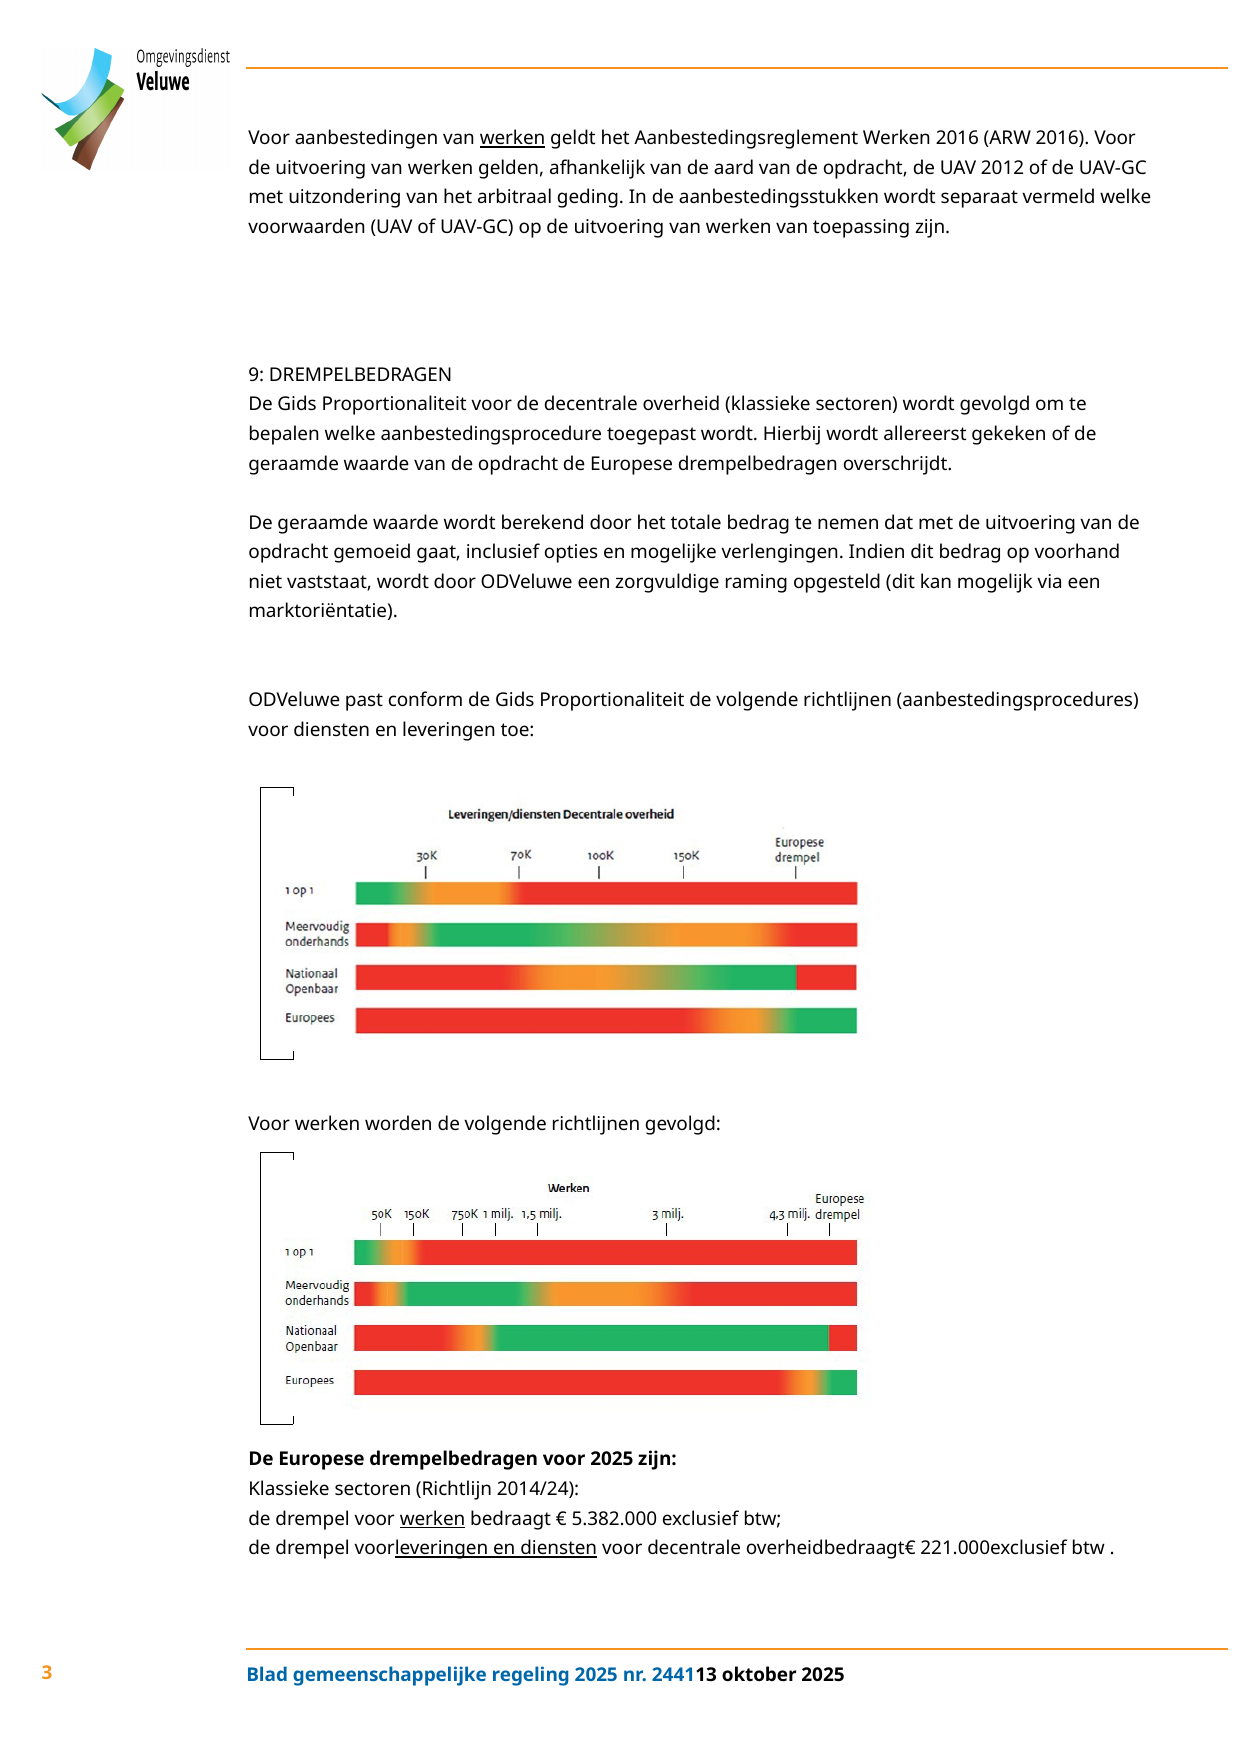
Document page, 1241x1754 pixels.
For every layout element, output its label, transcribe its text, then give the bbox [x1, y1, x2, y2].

text Voor werken worden de volgende richtlijnen gevolgd: [248, 1110, 1152, 1136]
text Klassieke sectoren (Richtlijn 2014/24): [248, 1475, 1152, 1501]
text de drempel voorleveringen en diensten voor decentrale overheidbedraagt€ 221.000exclusief btw . [248, 1534, 1152, 1560]
picture [268, 1160, 888, 1416]
picture [268, 796, 873, 1051]
picture [41, 47, 231, 172]
text De geraamde waarde wordt berekend door het totale bedrag te nemen dat met de uitvoering van de opdracht gemoeid gaat, inclusief opties en mogelijke verlengingen. Indien dit bedrag op voorhand niet vaststaat, wordt door ODVeluwe een zorgvuldige raming opgesteld (dit kan mogelijk via een marktoriëntatie). [248, 509, 1152, 623]
text ODVeluwe past conform de Gids Proportionaliteit de volgende richtlijnen (aanbestedingsprocedures) voor diensten en leveringen toe: [248, 686, 1152, 742]
text de drempel voor werken bedraagt € 5.382.000 exclusief btw; [248, 1505, 1152, 1531]
text 9: DREMPELBEDRAGEN [248, 361, 1152, 387]
text De Gids Proportionaliteit voor de decentrale overheid (klassieke sectoren) wordt gevolgd om te bepalen welke aanbestedingsprocedure toegepast wordt. Hierbij wordt allereerst gekeken of de geraamde waarde van de opdracht de Europese drempelbedragen overschrijdt. [248, 391, 1152, 476]
text Voor aanbestedingen van werken geldt het Aanbestedingsreglement Werken 2016 (ARW 2016). Voor de uitvoering van werken gelden, afhankelijk van de aard van de opdracht, de UAV 2012 of de UAV-GC met uitzondering van het arbitraal geding. In de aanbestedingsstukken wordt separaat vermeld welke voorwaarden (UAV of UAV-GC) op de uitvoering van werken van toepassing zijn. [248, 124, 1152, 239]
text De Europese drempelbedragen voor 2025 zijn: [248, 1446, 1152, 1471]
